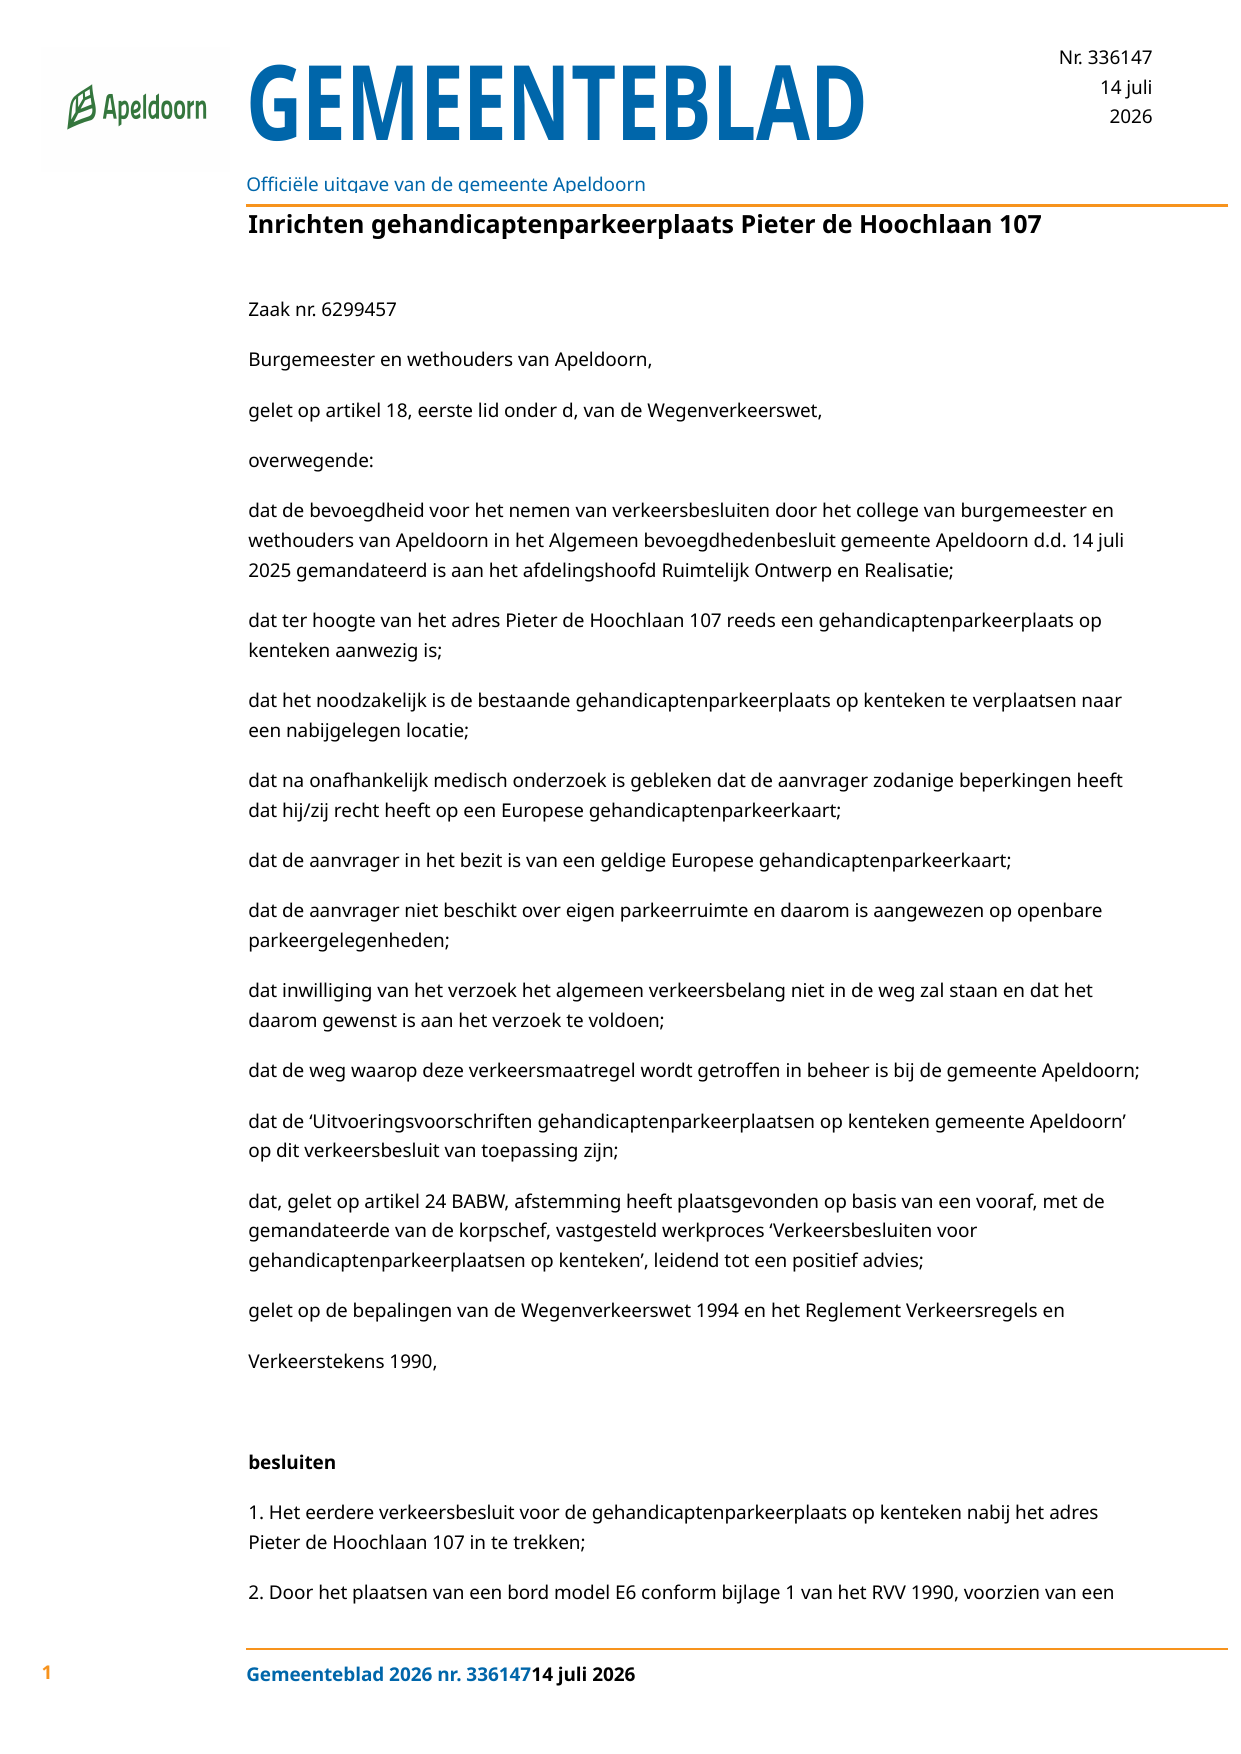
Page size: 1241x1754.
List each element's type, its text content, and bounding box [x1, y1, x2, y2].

text dat de aanvrager in het bezit is van een geldige Europese gehandicaptenparkeerkaart; [248, 847, 1152, 873]
text Zaak nr. 6299457 [248, 296, 1152, 322]
text 2. Door het plaatsen van een bord model E6 conform bijlage 1 van het RVV 1990, voorzien van een [248, 1579, 1152, 1605]
text overwegende: [248, 447, 1152, 473]
text dat inwilliging van het verzoek het algemeen verkeersbelang niet in de weg zal staan en dat het daarom gewenst is aan het verzoek te voldoen; [248, 978, 1152, 1033]
text Verkeerstekens 1990, [248, 1348, 1152, 1374]
text dat de weg waarop deze verkeersmaatregel wordt getroffen in beheer is bij de gemeente Apeldoorn; [248, 1058, 1152, 1083]
text dat ter hoogte van het adres Pieter de Hoochlaan 107 reeds een gehandicaptenparkeerplaats op kenteken aanwezig is; [248, 607, 1152, 663]
text gelet op de bepalingen van de Wegenverkeerswet 1994 en het Reglement Verkeersregels en [248, 1298, 1152, 1323]
text besluiten [248, 1449, 1152, 1475]
text dat, gelet op artikel 24 BABW, afstemming heeft plaatsgevonden op basis van een vooraf, met de gemandateerde van de korpschef, vastgesteld werkproces ‘Verkeersbesluiten voor gehandicaptenparkeerplaatsen op kenteken’, leidend tot een positief advies; [248, 1188, 1152, 1273]
text dat de aanvrager niet beschikt over eigen parkeerruimte en daarom is aangewezen op openbare parkeergelegenheden; [248, 898, 1152, 953]
text Burgemeester en wethouders van Apeldoorn, [248, 346, 1152, 372]
text dat de ‘Uitvoeringsvoorschriften gehandicaptenparkeerplaatsen op kenteken gemeente Apeldoorn’ op dit verkeersbesluit van toepassing zijn; [248, 1108, 1152, 1163]
picture [41, 47, 231, 172]
text dat de bevoegdheid voor het nemen van verkeersbesluiten door het college van burgemeester en wethouders van Apeldoorn in het Algemeen bevoegdhedenbesluit gemeente Apeldoorn d.d. 14 juli 2025 gemandateerd is aan het afdelingshoofd Ruimtelijk Ontwerp en Realisatie; [248, 498, 1152, 583]
text 1. Het eerdere verkeersbesluit voor de gehandicaptenparkeerplaats op kenteken nabij het adres Pieter de Hoochlaan 107 in te trekken; [248, 1499, 1152, 1555]
text dat het noodzakelijk is de bestaande gehandicaptenparkeerplaats op kenteken te verplaatsen naar een nabijgelegen locatie; [248, 687, 1152, 743]
text gelet op artikel 18, eerste lid onder d, van de Wegenverkeerswet, [248, 397, 1152, 423]
text dat na onafhankelijk medisch onderzoek is gebleken dat de aanvrager zodanige beperkingen heeft dat hij/zij recht heeft op een Europese gehandicaptenparkeerkaart; [248, 767, 1152, 823]
text Inrichten gehandicaptenparkeerplaats Pieter de Hoochlaan 107 [248, 207, 1152, 241]
